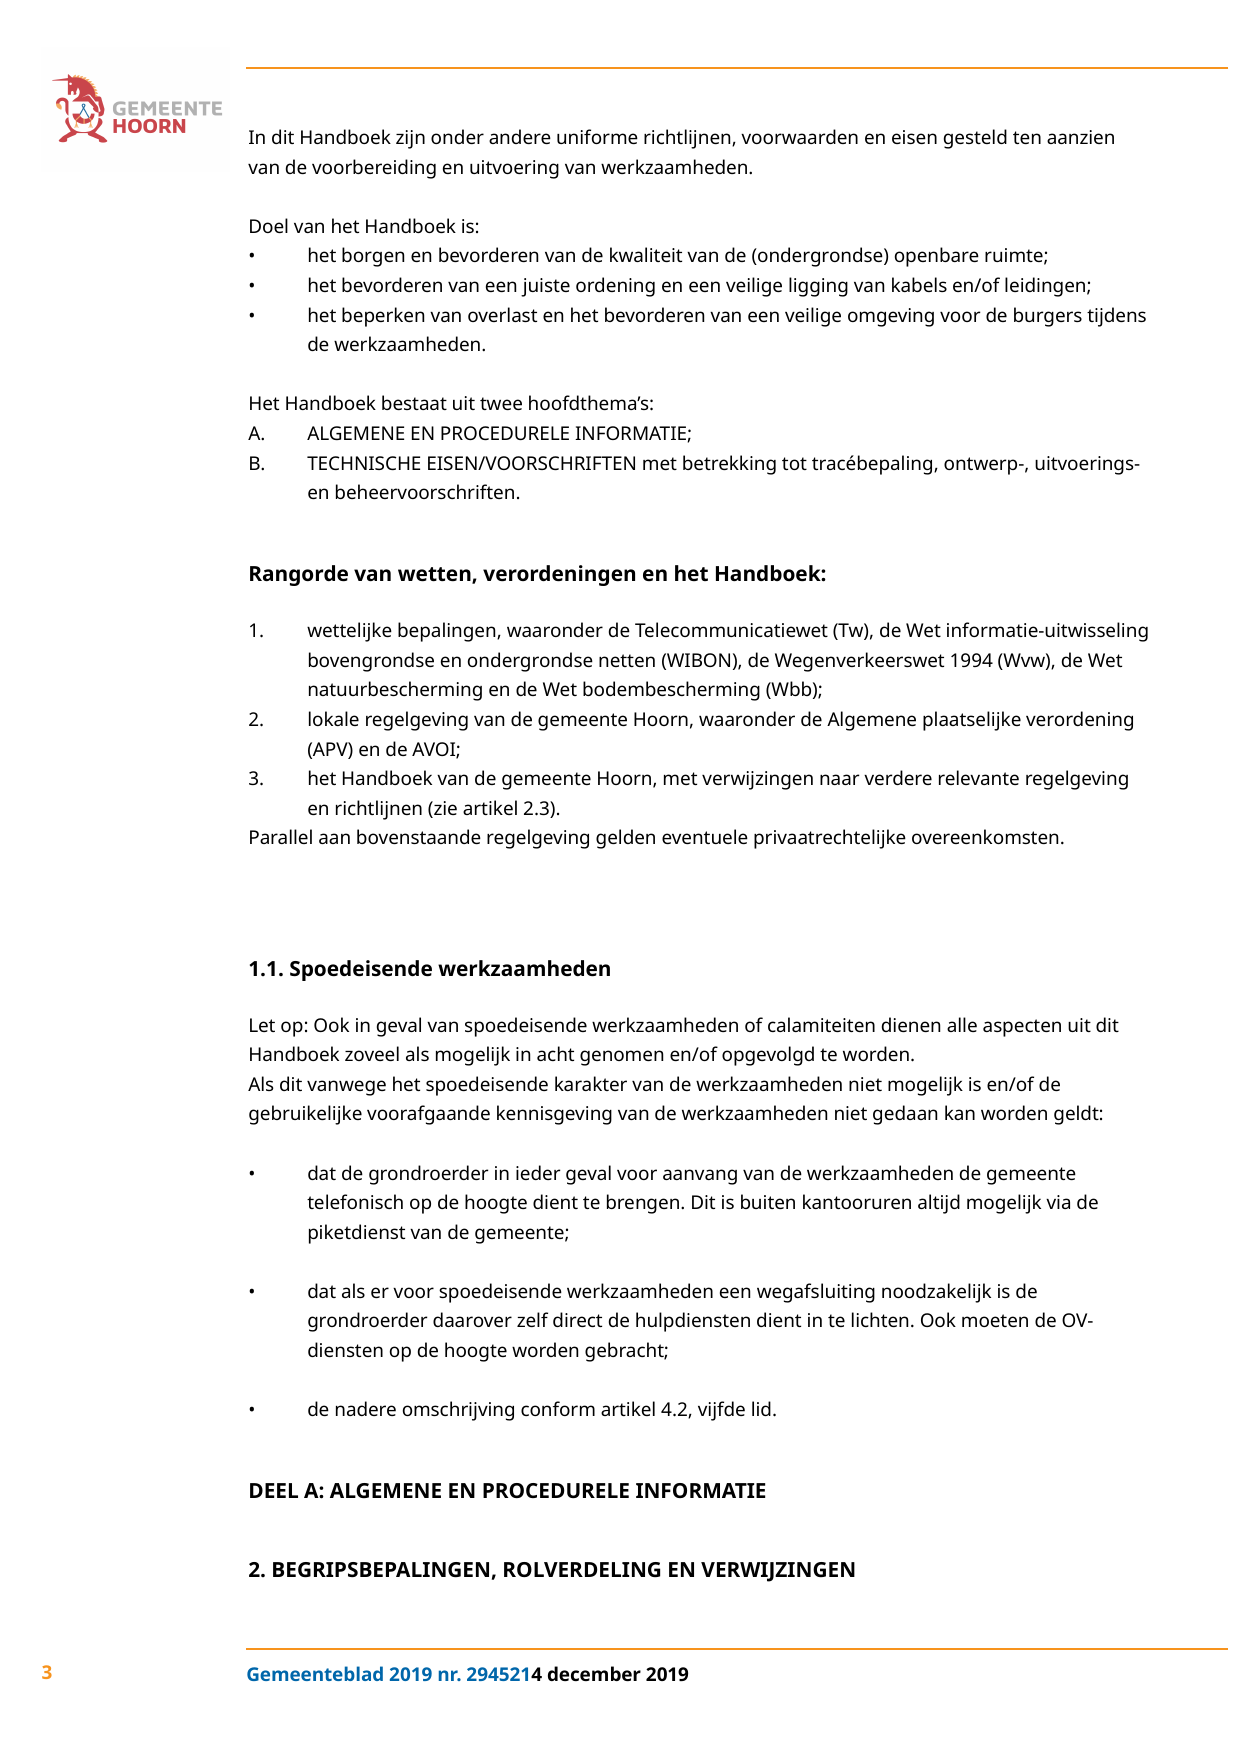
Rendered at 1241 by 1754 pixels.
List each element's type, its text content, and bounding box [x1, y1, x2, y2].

text 1.1. Spoedeisende werkzaamheden [248, 954, 1152, 982]
list lokale regelgeving van de gemeente Hoorn, waaronder de Algemene plaatselijke verordening (APV) en de AVOI; [248, 706, 1152, 761]
text 2. BEGRIPSBEPALINGEN, ROLVERDELING EN VERWIJZINGEN [248, 1555, 1152, 1584]
text Als dit vanwege het spoedeisende karakter van de werkzaamheden niet mogelijk is en/of de gebruikelijke voorafgaande kennisgeving van de werkzaamheden niet gedaan kan worden geldt: [248, 1071, 1152, 1126]
text Parallel aan bovenstaande regelgeving gelden eventuele privaatrechtelijke overeenkomsten. [248, 824, 1152, 850]
picture [41, 47, 231, 172]
text Het Handboek bestaat uit twee hoofdthema’s: [248, 391, 1152, 416]
list het borgen en bevorderen van de kwaliteit van de (ondergrondse) openbare ruimte; [248, 243, 1152, 268]
list ALGEMENE EN PROCEDURELE INFORMATIE; [248, 420, 1152, 446]
list TECHNISCHE EISEN/VOORSCHRIFTEN met betrekking tot tracébepaling, ontwerp-, uitvoerings- en beheervoorschriften. [248, 450, 1152, 505]
text Rangorde van wetten, verordeningen en het Handboek: [248, 559, 1152, 588]
text In dit Handboek zijn onder andere uniforme richtlijnen, voorwaarden en eisen gesteld ten aanzien van de voorbereiding en uitvoering van werkzaamheden. [248, 124, 1152, 180]
text Let op: Ook in geval van spoedeisende werkzaamheden of calamiteiten dienen alle aspecten uit dit Handboek zoveel als mogelijk in acht genomen en/of opgevolgd te worden. [248, 1012, 1152, 1067]
list het Handboek van de gemeente Hoorn, met verwijzingen naar verdere relevante regelgeving en richtlijnen (zie artikel 2.3). [248, 765, 1152, 821]
text Doel van het Handboek is: [248, 213, 1152, 239]
list de nadere omschrijving conform artikel 4.2, vijfde lid. [248, 1396, 1152, 1422]
list dat de grondroerder in ieder geval voor aanvang van de werkzaamheden de gemeente telefonisch op de hoogte dient te brengen. Dit is buiten kantooruren altijd mogelijk via de piketdienst van de gemeente; [248, 1160, 1152, 1244]
text DEEL A: ALGEMENE EN PROCEDURELE INFORMATIE [248, 1476, 1152, 1505]
list dat als er voor spoedeisende werkzaamheden een wegafsluiting noodzakelijk is de grondroerder daarover zelf direct de hulpdiensten dient in te lichten. Ook moeten de OV-diensten op de hoogte worden gebracht; [248, 1278, 1152, 1363]
list het bevorderen van een juiste ordening en een veilige ligging van kabels en/of leidingen; [248, 272, 1152, 298]
list wettelijke bepalingen, waaronder de Telecommunicatiewet (Tw), de Wet informatie-uitwisseling bovengrondse en ondergrondse netten (WIBON), de Wegenverkeerswet 1994 (Wvw), de Wet natuurbescherming en de Wet bodembescherming (Wbb); [248, 617, 1152, 702]
list het beperken van overlast en het bevorderen van een veilige omgeving voor de burgers tijdens de werkzaamheden. [248, 302, 1152, 357]
